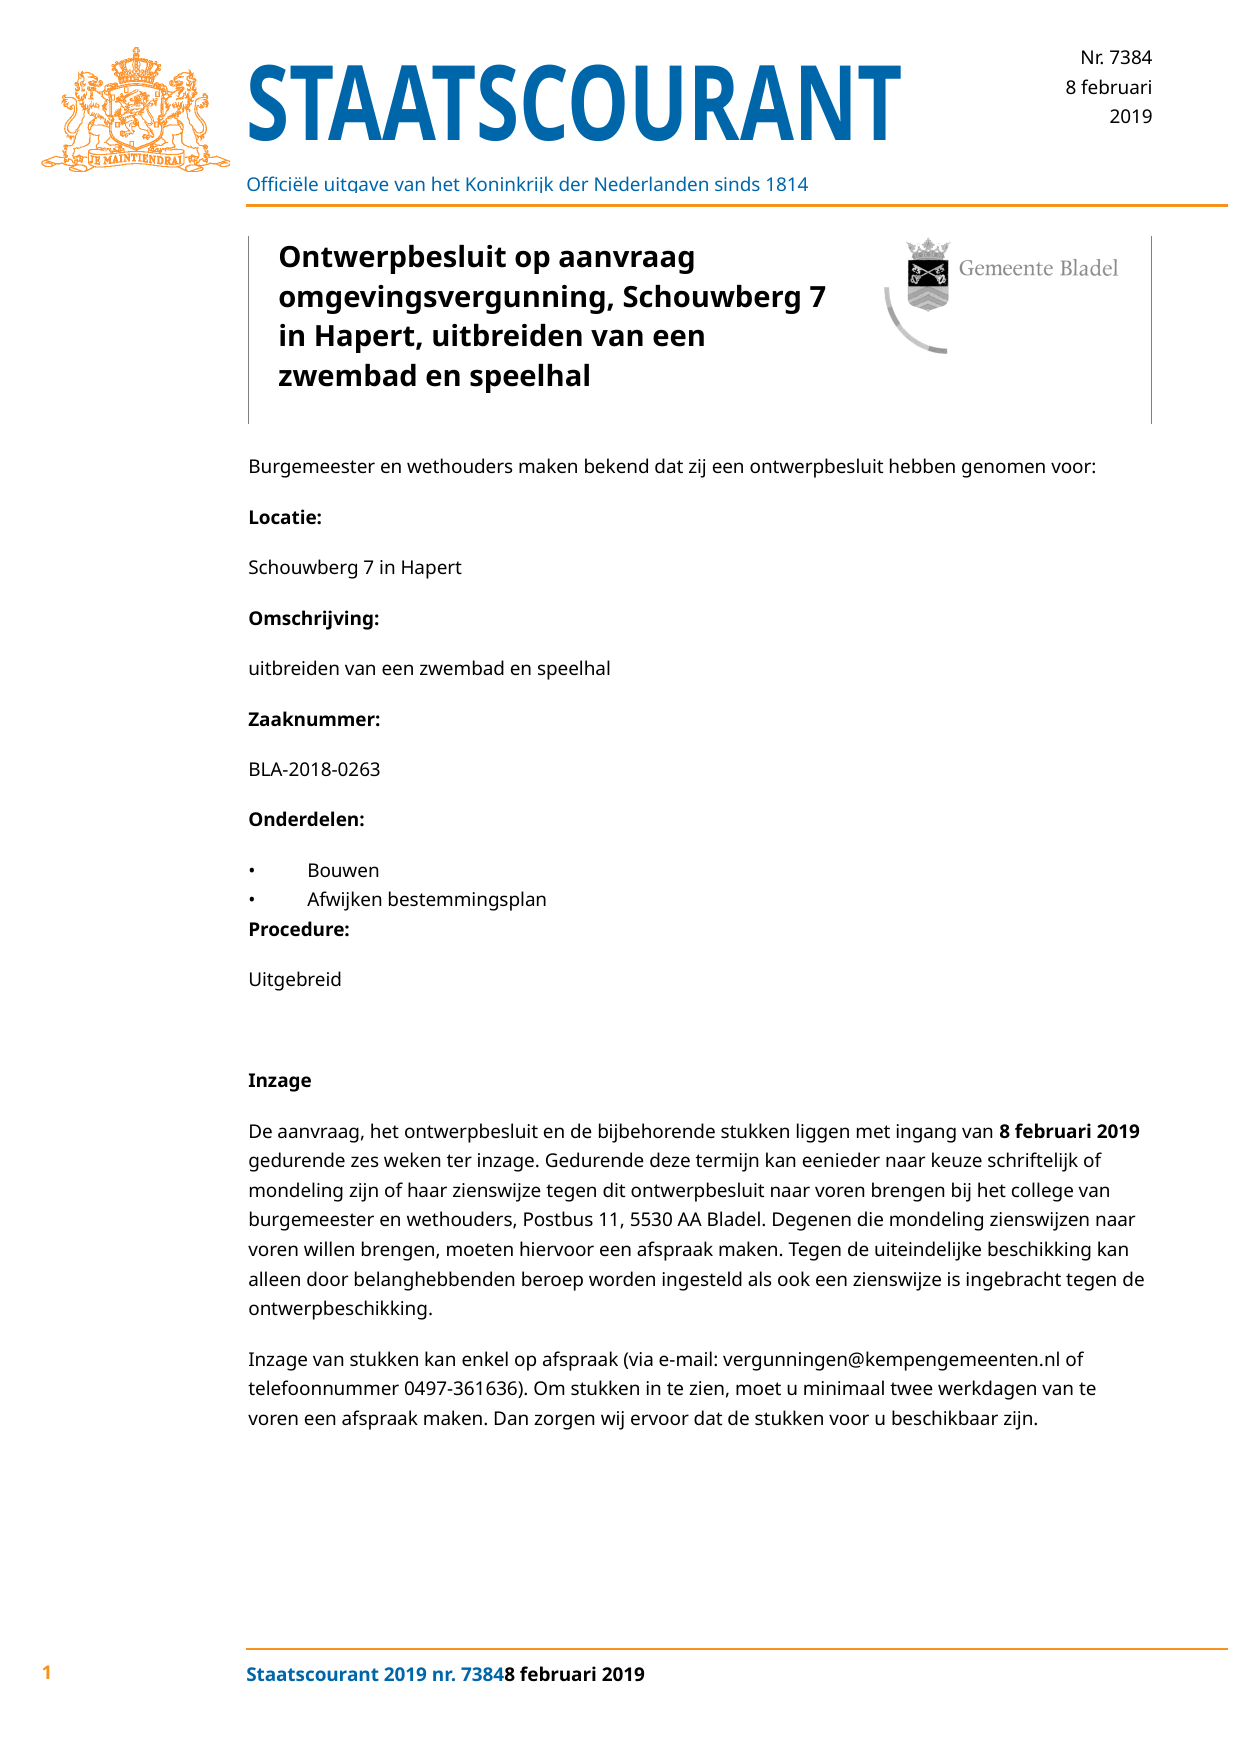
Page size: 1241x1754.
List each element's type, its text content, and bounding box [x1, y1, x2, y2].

text Uitgebreid [248, 967, 1152, 992]
text Zaaknummer: [248, 706, 1152, 731]
table_header Ontwerpbesluit op aanvraag omgevingsvergunning, Schouwberg 7 in Hapert, uitbreiden van een zwembad en speelhal [249, 236, 850, 424]
list Afwijken bestemmingsplan [248, 887, 1152, 912]
text Procedure: [248, 916, 1152, 942]
text BLA-2018-0263 [248, 756, 1152, 782]
picture [41, 47, 231, 172]
table_header [850, 236, 1151, 424]
text Burgemeester en wethouders maken bekend dat zij een ontwerpbesluit hebben genomen voor: [248, 454, 1152, 479]
picture [882, 236, 1119, 355]
text uitbreiden van een zwembad en speelhal [248, 655, 1152, 681]
text Inzage van stukken kan enkel op afspraak (via e-mail: vergunningen@kempengemeenten.nl of telefoonnummer 0497-361636). Om stukken in te zien, moet u minimaal twee werkdagen van te voren een afspraak maken. Dan zorgen wij ervoor dat de stukken voor u beschikbaar zijn. [248, 1346, 1152, 1431]
text Inzage [248, 1067, 1152, 1093]
text Onderdelen: [248, 807, 1152, 832]
text Schouwberg 7 in Hapert [248, 554, 1152, 580]
text Omschrijving: [248, 605, 1152, 631]
text Locatie: [248, 504, 1152, 530]
text De aanvraag, het ontwerpbesluit en de bijbehorende stukken liggen met ingang van 8 februari 2019 gedurende zes weken ter inzage. Gedurende deze termijn kan eenieder naar keuze schriftelijk of mondeling zijn of haar zienswijze tegen dit ontwerpbesluit naar voren brengen bij het college van burgemeester en wethouders, Postbus 11, 5530 AA Bladel. Degenen die mondeling zienswijzen naar voren willen brengen, moeten hiervoor een afspraak maken. Tegen de uiteindelijke beschikking kan alleen door belanghebbenden beroep worden ingesteld als ook een zienswijze is ingebracht tegen de ontwerpbeschikking. [248, 1118, 1152, 1321]
list Bouwen [248, 857, 1152, 883]
